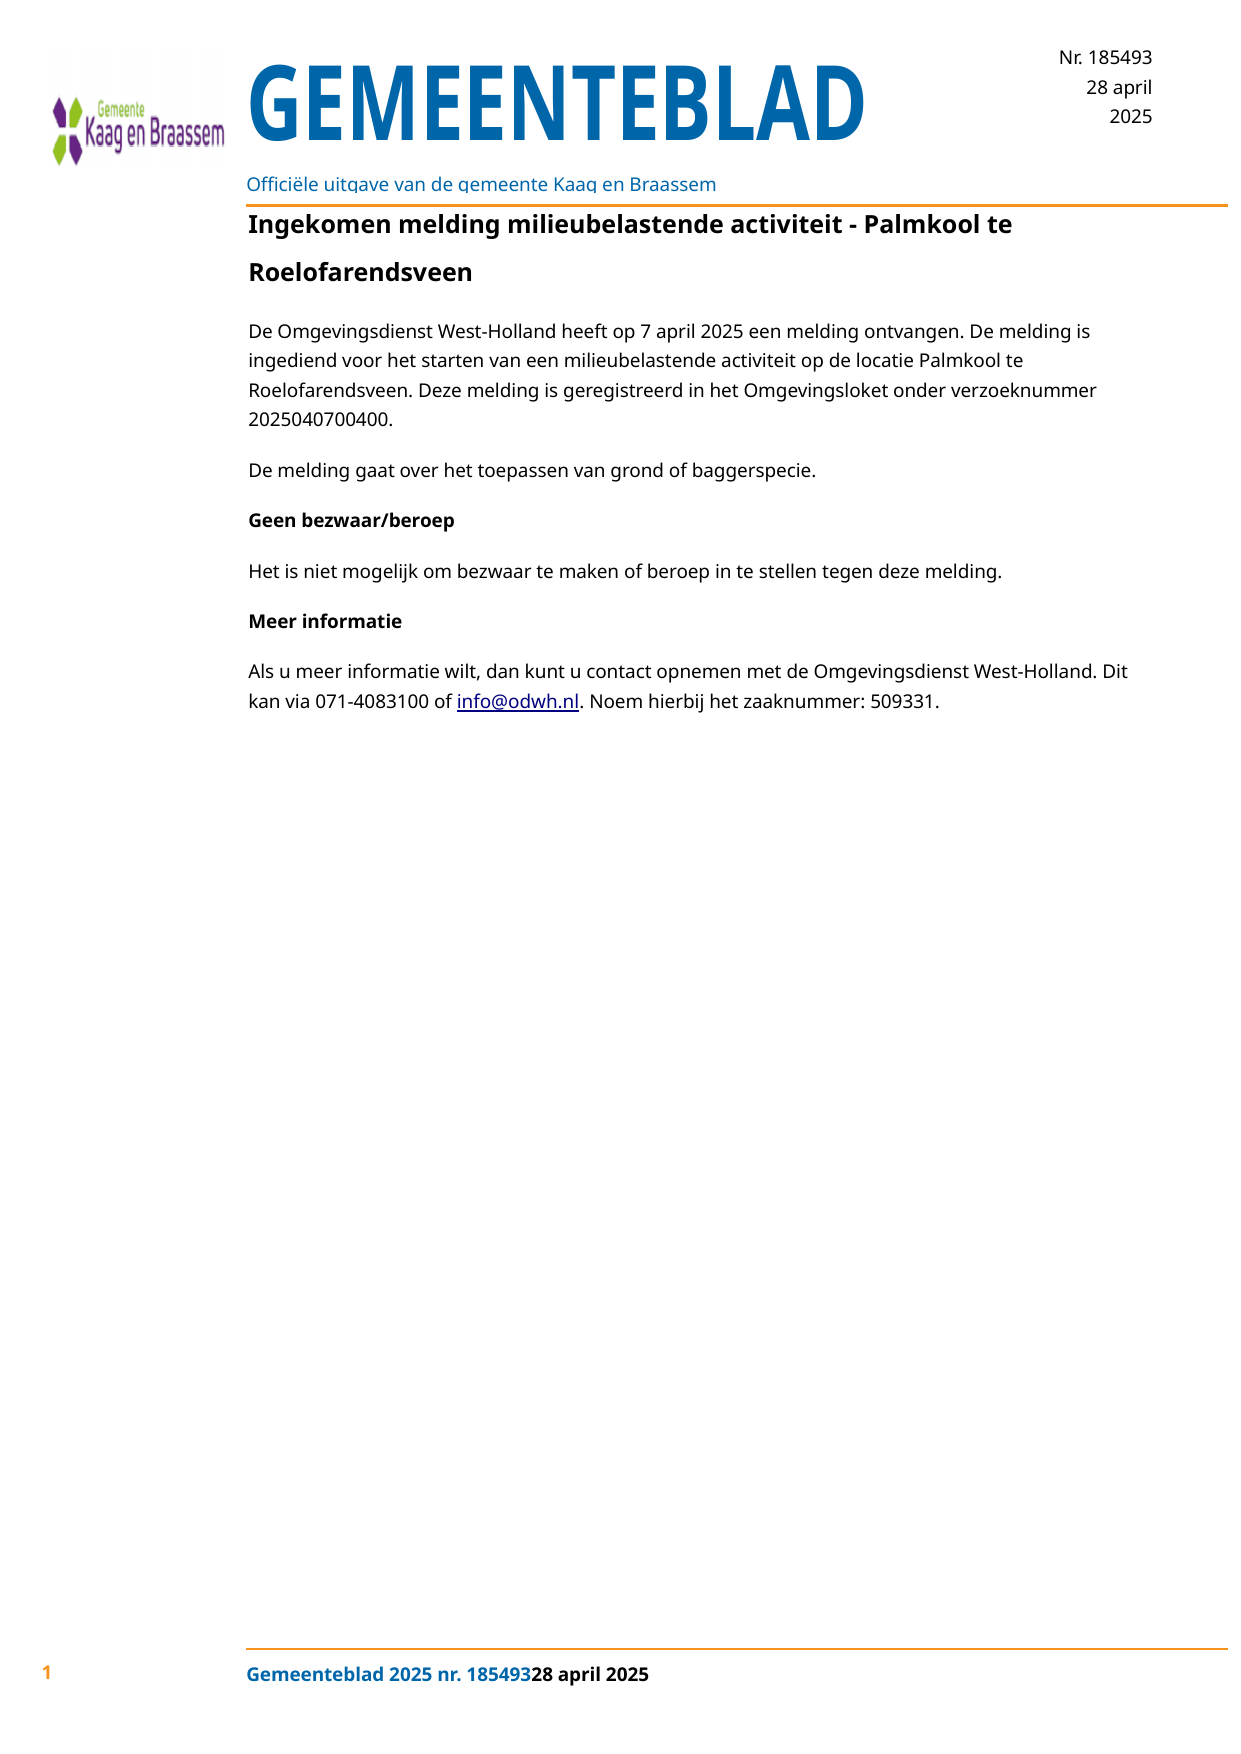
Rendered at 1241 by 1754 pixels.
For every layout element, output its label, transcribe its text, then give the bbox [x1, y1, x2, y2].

picture [41, 47, 231, 172]
text De Omgevingsdienst West-Holland heeft op 7 april 2025 een melding ontvangen. De melding is ingediend voor het starten van een milieubelastende activiteit op de locatie Palmkool te Roelofarendsveen. Deze melding is geregistreerd in het Omgevingsloket onder verzoeknummer 2025040700400. [248, 318, 1152, 432]
text Meer informatie [248, 608, 1152, 634]
text Ingekomen melding milieubelastende activiteit - Palmkool te Roelofarendsveen [248, 207, 1152, 288]
text Het is niet mogelijk om bezwaar te maken of beroep in te stellen tegen deze melding. [248, 558, 1152, 584]
text De melding gaat over het toepassen van grond of baggerspecie. [248, 457, 1152, 483]
text Geen bezwaar/beroep [248, 507, 1152, 533]
text Als u meer informatie wilt, dan kunt u contact opnemen met de Omgevingsdienst West-Holland. Dit kan via 071-4083100 of info@odwh.nl. Noem hierbij het zaaknummer: 509331. [248, 659, 1152, 714]
